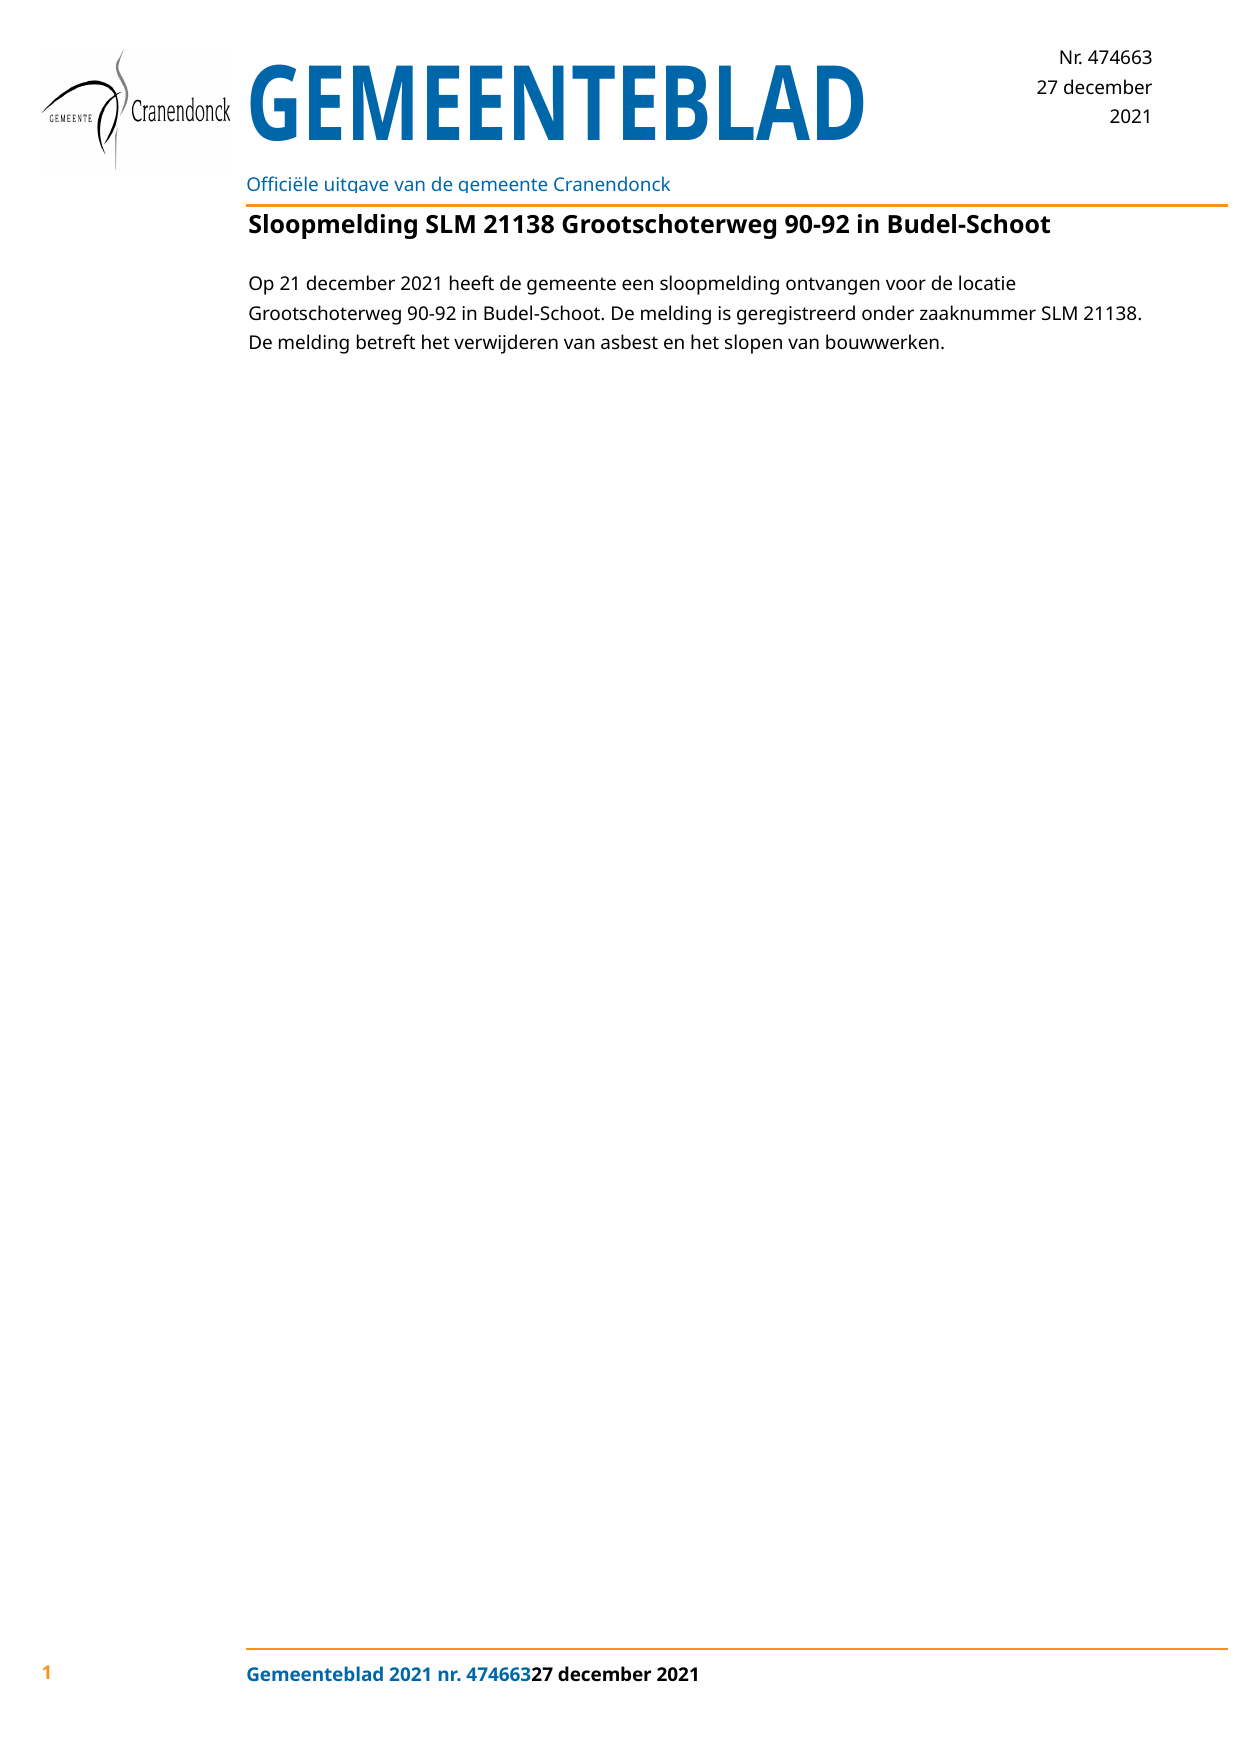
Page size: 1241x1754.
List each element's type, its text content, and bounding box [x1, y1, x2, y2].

picture [41, 47, 231, 172]
text Sloopmelding SLM 21138 Grootschoterweg 90-92 in Budel-Schoot [248, 207, 1152, 241]
text Op 21 december 2021 heeft de gemeente een sloopmelding ontvangen voor de locatie Grootschoterweg 90-92 in Budel-Schoot. De melding is geregistreerd onder zaaknummer SLM 21138. De melding betreft het verwijderen van asbest en het slopen van bouwwerken. [248, 270, 1152, 355]
